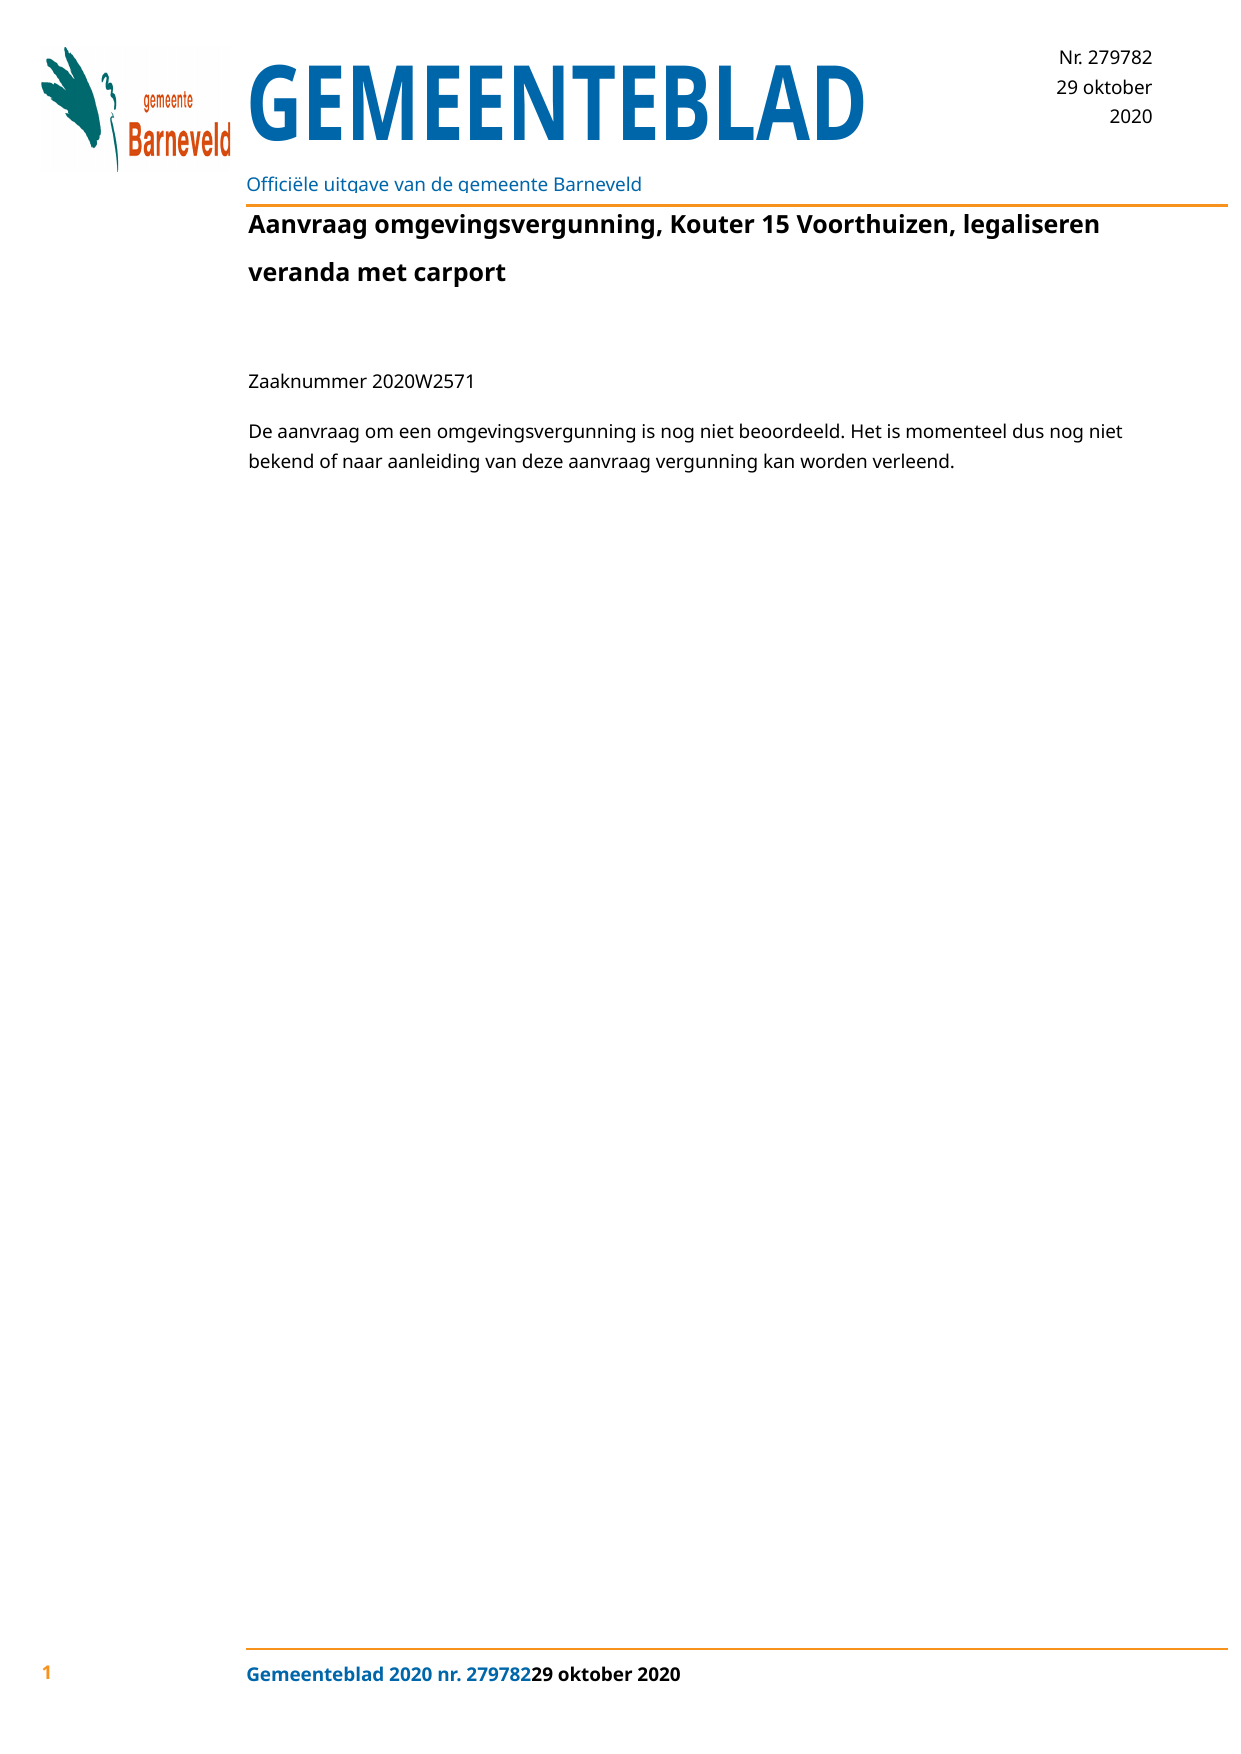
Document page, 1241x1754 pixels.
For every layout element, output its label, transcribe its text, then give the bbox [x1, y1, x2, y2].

text Aanvraag omgevingsvergunning, Kouter 15 Voorthuizen, legaliseren veranda met carport [248, 207, 1152, 288]
picture [41, 47, 231, 172]
text Zaaknummer 2020W2571 [248, 368, 1152, 394]
text De aanvraag om een omgevingsvergunning is nog niet beoordeeld. Het is momenteel dus nog niet bekend of naar aanleiding van deze aanvraag vergunning kan worden verleend. [248, 419, 1152, 474]
